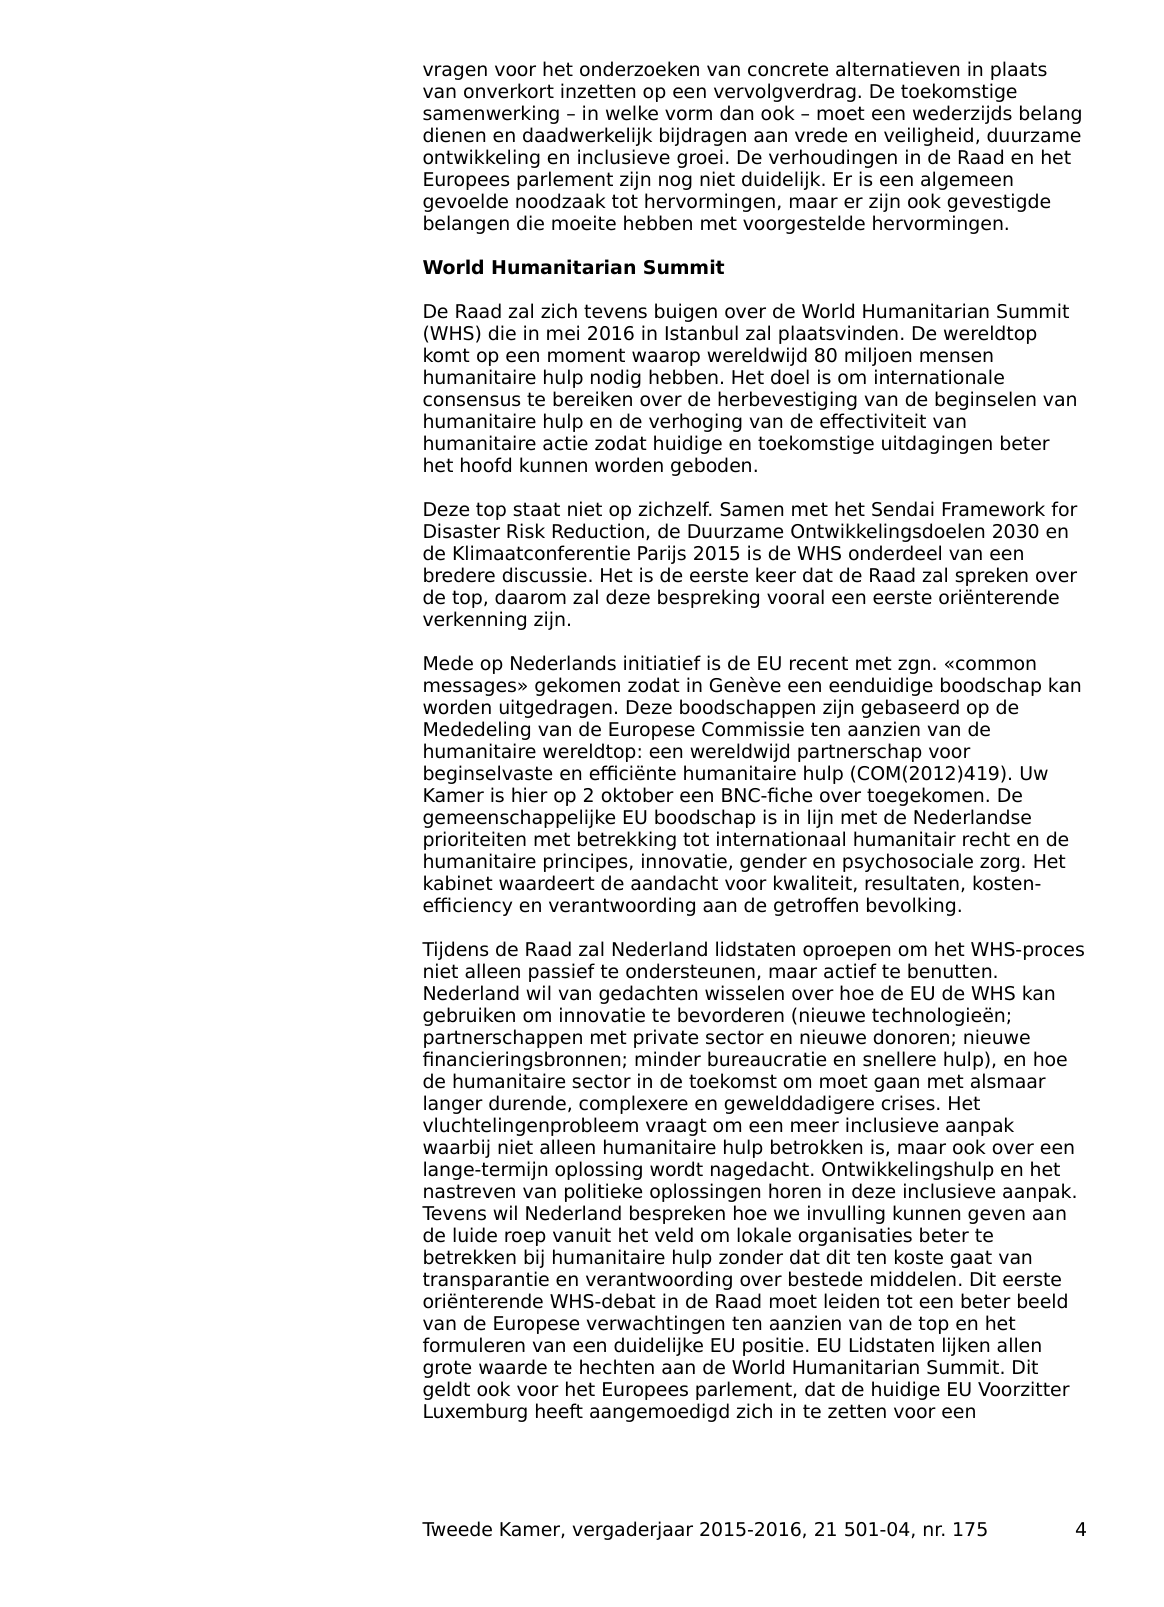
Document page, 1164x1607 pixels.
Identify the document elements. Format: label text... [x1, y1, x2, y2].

text Deze top staat niet op zichzelf. Samen met het Sendai Framework for Disaster Risk Reduction, de Duurzame Ontwikkelingsdoelen 2030 en de Klimaatconferentie Parijs 2015 is de WHS onderdeel van een bredere discussie. Het is de eerste keer dat de Raad zal spreken over de top, daarom zal deze bespreking vooral een eerste oriënterende verkenning zijn. [422, 499, 1087, 631]
subtitle World Humanitarian Summit [422, 257, 1087, 279]
text Mede op Nederlands initiatief is de EU recent met zgn. «common messages» gekomen zodat in Genève een eenduidige boodschap kan worden uitgedragen. Deze boodschappen zijn gebaseerd op de Mededeling van de Europese Commissie ten aanzien van de humanitaire wereldtop: een wereldwijd partnerschap voor beginselvaste en efficiënte humanitaire hulp (COM(2012)419). Uw Kamer is hier op 2 oktober een BNC-fiche over toegekomen. De gemeenschappelijke EU boodschap is in lijn met de Nederlandse prioriteiten met betrekking tot internationaal humanitair recht en de humanitaire principes, innovatie, gender en psychosociale zorg. Het kabinet waardeert de aandacht voor kwaliteit, resultaten, kosten-efficiency en verantwoording aan de getroffen bevolking. [422, 653, 1087, 917]
text De Raad zal zich tevens buigen over de World Humanitarian Summit (WHS) die in mei 2016 in Istanbul zal plaatsvinden. De wereldtop komt op een moment waarop wereldwijd 80 miljoen mensen humanitaire hulp nodig hebben. Het doel is om internationale consensus te bereiken over de herbevestiging van de beginselen van humanitaire hulp en de verhoging van de effectiviteit van humanitaire actie zodat huidige en toekomstige uitdagingen beter het hoofd kunnen worden geboden. [422, 301, 1087, 477]
text vragen voor het onderzoeken van concrete alternatieven in plaats van onverkort inzetten op een vervolgverdrag. De toekomstige samenwerking – in welke vorm dan ook – moet een wederzijds belang dienen en daadwerkelijk bijdragen aan vrede en veiligheid, duurzame ontwikkeling en inclusieve groei. De verhoudingen in de Raad en het Europees parlement zijn nog niet duidelijk. Er is een algemeen gevoelde noodzaak tot hervormingen, maar er zijn ook gevestigde belangen die moeite hebben met voorgestelde hervormingen. [422, 59, 1087, 235]
text Tijdens de Raad zal Nederland lidstaten oproepen om het WHS-proces niet alleen passief te ondersteunen, maar actief te benutten. Nederland wil van gedachten wisselen over hoe de EU de WHS kan gebruiken om innovatie te bevorderen (nieuwe technologieën; partnerschappen met private sector en nieuwe donoren; nieuwe financieringsbronnen; minder bureaucratie en snellere hulp), en hoe de humanitaire sector in de toekomst om moet gaan met alsmaar langer durende, complexere en gewelddadigere crises. Het vluchtelingenprobleem vraagt om een meer inclusieve aanpak waarbij niet alleen humanitaire hulp betrokken is, maar ook over een lange-termijn oplossing wordt nagedacht. Ontwikkelingshulp en het nastreven van politieke oplossingen horen in deze inclusieve aanpak. Tevens wil Nederland bespreken hoe we invulling kunnen geven aan de luide roep vanuit het veld om lokale organisaties beter te betrekken bij humanitaire hulp zonder dat dit ten koste gaat van transparantie en verantwoording over bestede middelen. Dit eerste oriënterende WHS-debat in de Raad moet leiden tot een beter beeld van de Europese verwachtingen ten aanzien van de top en het formuleren van een duidelijke EU positie. EU Lidstaten lijken allen grote waarde te hechten aan de World Humanitarian Summit. Dit geldt ook voor het Europees parlement, dat de huidige EU Voorzitter Luxemburg heeft aangemoedigd zich in te zetten voor een [422, 939, 1087, 1423]
